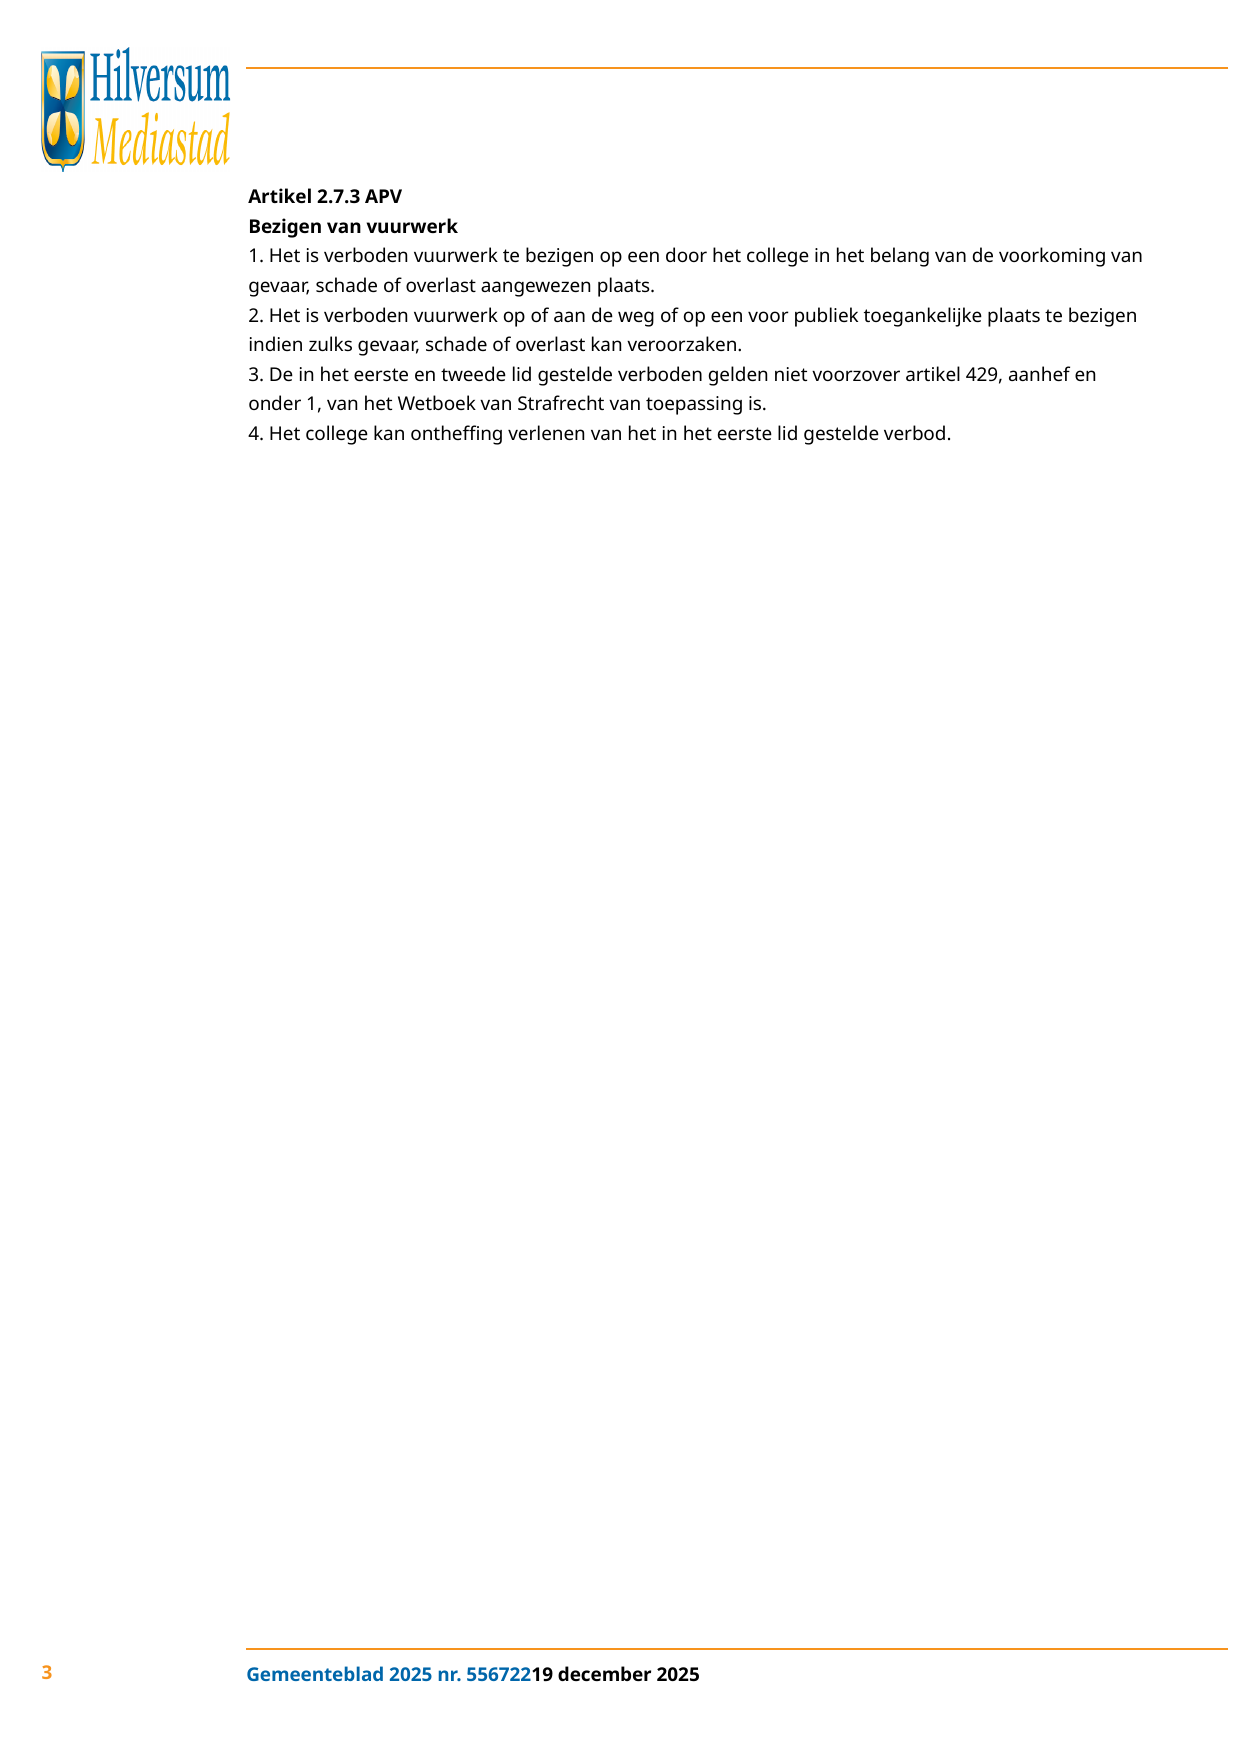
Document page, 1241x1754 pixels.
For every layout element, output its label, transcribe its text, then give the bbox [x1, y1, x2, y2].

picture [41, 47, 231, 172]
text 1. Het is verboden vuurwerk te bezigen op een door het college in het belang van de voorkoming van gevaar, schade of overlast aangewezen plaats. [248, 243, 1152, 298]
text 4. Het college kan ontheffing verlenen van het in het eerste lid gestelde verbod. [248, 420, 1152, 446]
text 2. Het is verboden vuurwerk op of aan de weg of op een voor publiek toegankelijke plaats te bezigen indien zulks gevaar, schade of overlast kan veroorzaken. [248, 302, 1152, 357]
text Artikel 2.7.3 APV [248, 183, 1152, 209]
text 3. De in het eerste en tweede lid gestelde verboden gelden niet voorzover artikel 429, aanhef en onder 1, van het Wetboek van Strafrecht van toepassing is. [248, 361, 1152, 416]
text Bezigen van vuurwerk [248, 213, 1152, 239]
